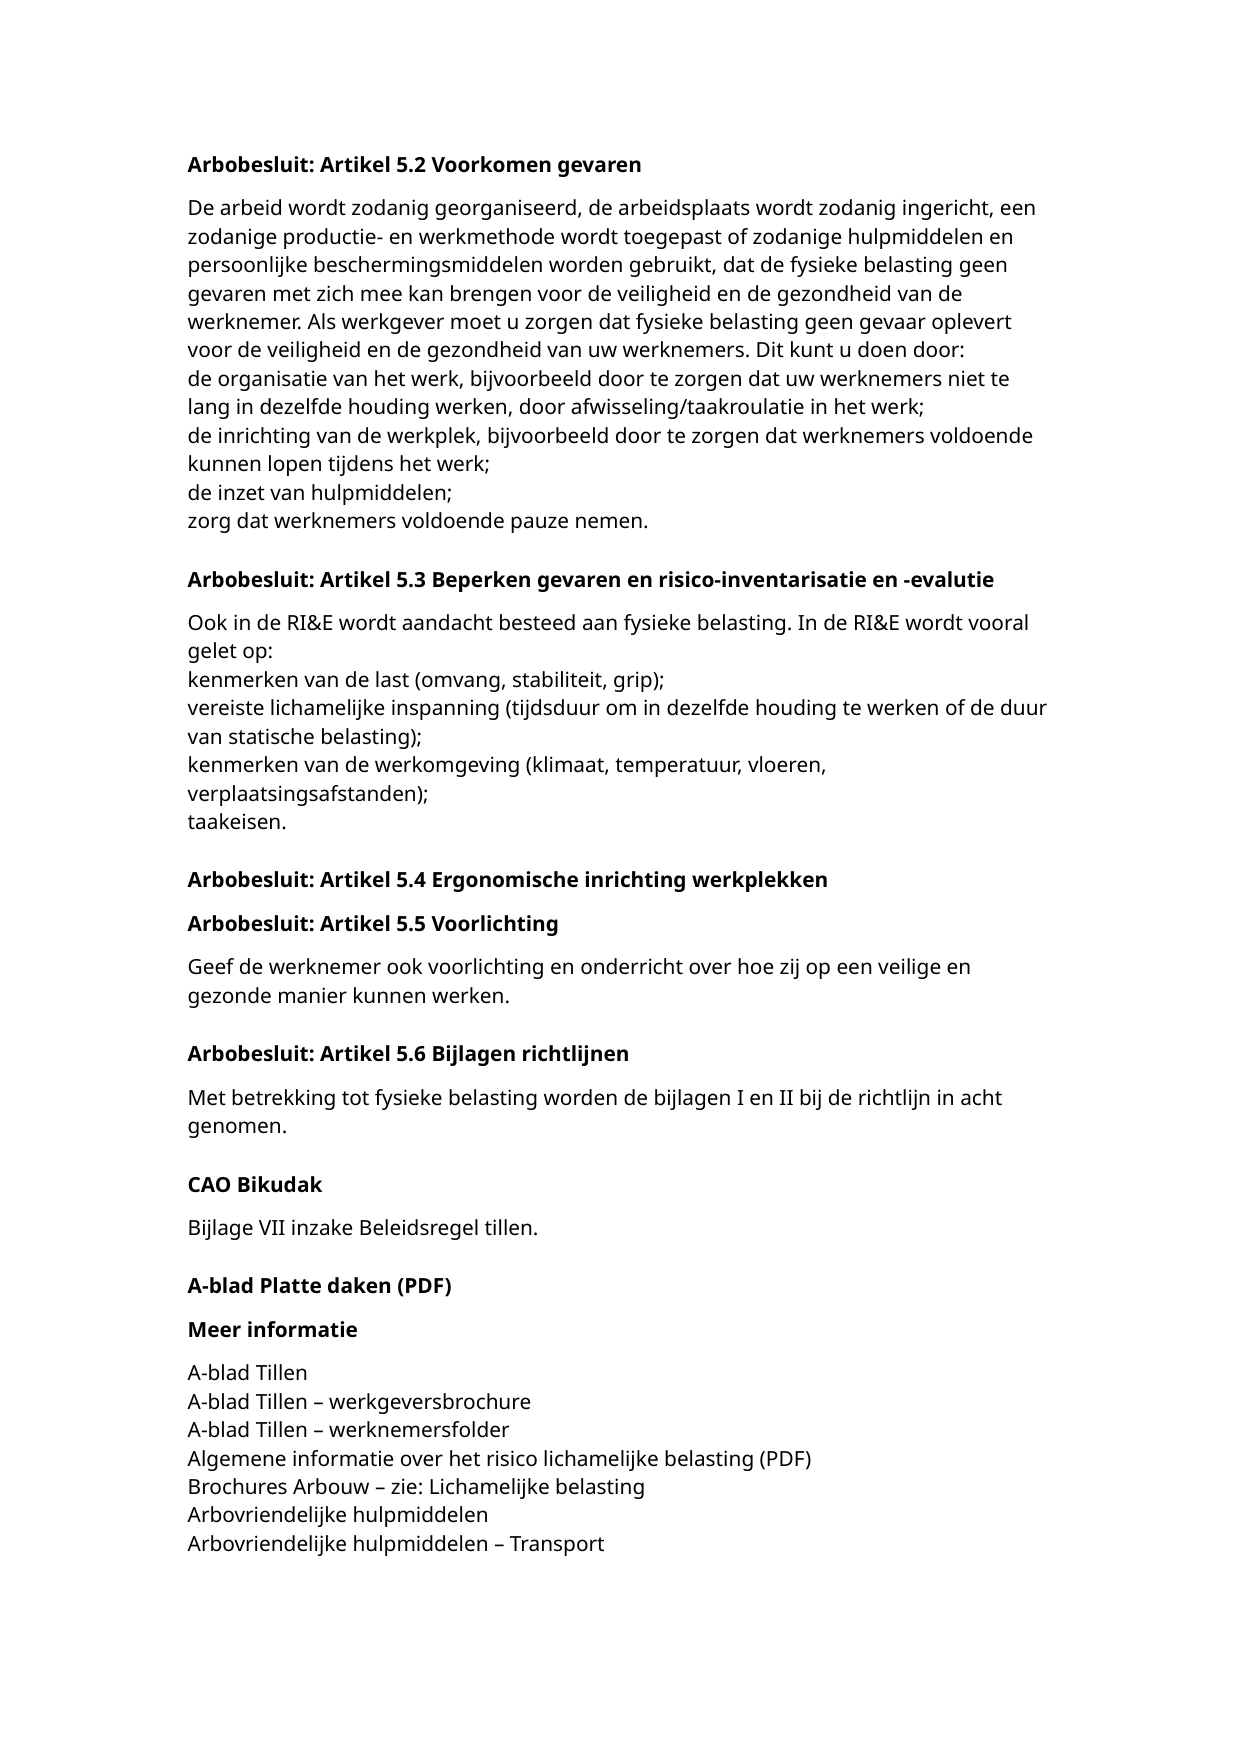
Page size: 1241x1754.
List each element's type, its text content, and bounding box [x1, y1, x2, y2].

text A-blad Tillen – werknemersfolder [187, 1415, 1053, 1444]
text Arbobesluit: Artikel 5.6 Bijlagen richtlijnen [187, 1039, 1053, 1068]
text Arbovriendelijke hulpmiddelen – Transport [187, 1529, 1053, 1557]
text taakeisen. [187, 807, 1053, 836]
text de organisatie van het werk, bijvoorbeeld door te zorgen dat uw werknemers niet te lang in dezelfde houding werken, door afwisseling/taakroulatie in het werk; [187, 364, 1053, 421]
text Ook in de RI&E wordt aandacht besteed aan fysieke belasting. In de RI&E wordt vooral gelet op: [187, 608, 1053, 665]
text Geef de werknemer ook voorlichting en onderricht over hoe zij op een veilige en gezonde manier kunnen werken. [187, 952, 1053, 1009]
text Arbobesluit: Artikel 5.3 Beperken gevaren en risico-inventarisatie en -evalutie [187, 565, 1053, 593]
text Arbovriendelijke hulpmiddelen [187, 1501, 1053, 1529]
text Meer informatie [187, 1315, 1053, 1343]
text Met betrekking tot fysieke belasting worden de bijlagen I en II bij de richtlijn in acht genomen. [187, 1083, 1053, 1140]
text de inrichting van de werkplek, bijvoorbeeld door te zorgen dat werknemers voldoende kunnen lopen tijdens het werk; [187, 421, 1053, 478]
text A-blad Platte daken (PDF) [187, 1272, 1053, 1300]
text Arbobesluit: Artikel 5.5 Voorlichting [187, 909, 1053, 937]
text zorg dat werknemers voldoende pauze nemen. [187, 506, 1053, 535]
text Bijlage VII inzake Beleidsregel tillen. [187, 1213, 1053, 1242]
text vereiste lichamelijke inspanning (tijdsduur om in dezelfde houding te werken of de duur van statische belasting); [187, 693, 1053, 750]
text Arbobesluit: Artikel 5.2 Voorkomen gevaren [187, 150, 1053, 178]
text A-blad Tillen [187, 1358, 1053, 1387]
text CAO Bikudak [187, 1170, 1053, 1198]
text kenmerken van de werkomgeving (klimaat, temperatuur, vloeren, verplaatsingsafstanden); [187, 750, 1053, 807]
text Algemene informatie over het risico lichamelijke belasting (PDF) [187, 1444, 1053, 1472]
text de inzet van hulpmiddelen; [187, 478, 1053, 506]
text kenmerken van de last (omvang, stabiliteit, grip); [187, 665, 1053, 693]
text Arbobesluit: Artikel 5.4 Ergonomische inrichting werkplekken [187, 866, 1053, 894]
text A-blad Tillen – werkgeversbrochure [187, 1387, 1053, 1415]
text De arbeid wordt zodanig georganiseerd, de arbeidsplaats wordt zodanig ingericht, een zodanige productie- en werkmethode wordt toegepast of zodanige hulpmiddelen en persoonlijke beschermingsmiddelen worden gebruikt, dat de fysieke belasting geen gevaren met zich mee kan brengen voor de veiligheid en de gezondheid van de werknemer. Als werkgever moet u zorgen dat fysieke belasting geen gevaar oplevert voor de veiligheid en de gezondheid van uw werknemers. Dit kunt u doen door: [187, 193, 1053, 364]
text Brochures Arbouw – zie: Lichamelijke belasting [187, 1472, 1053, 1501]
